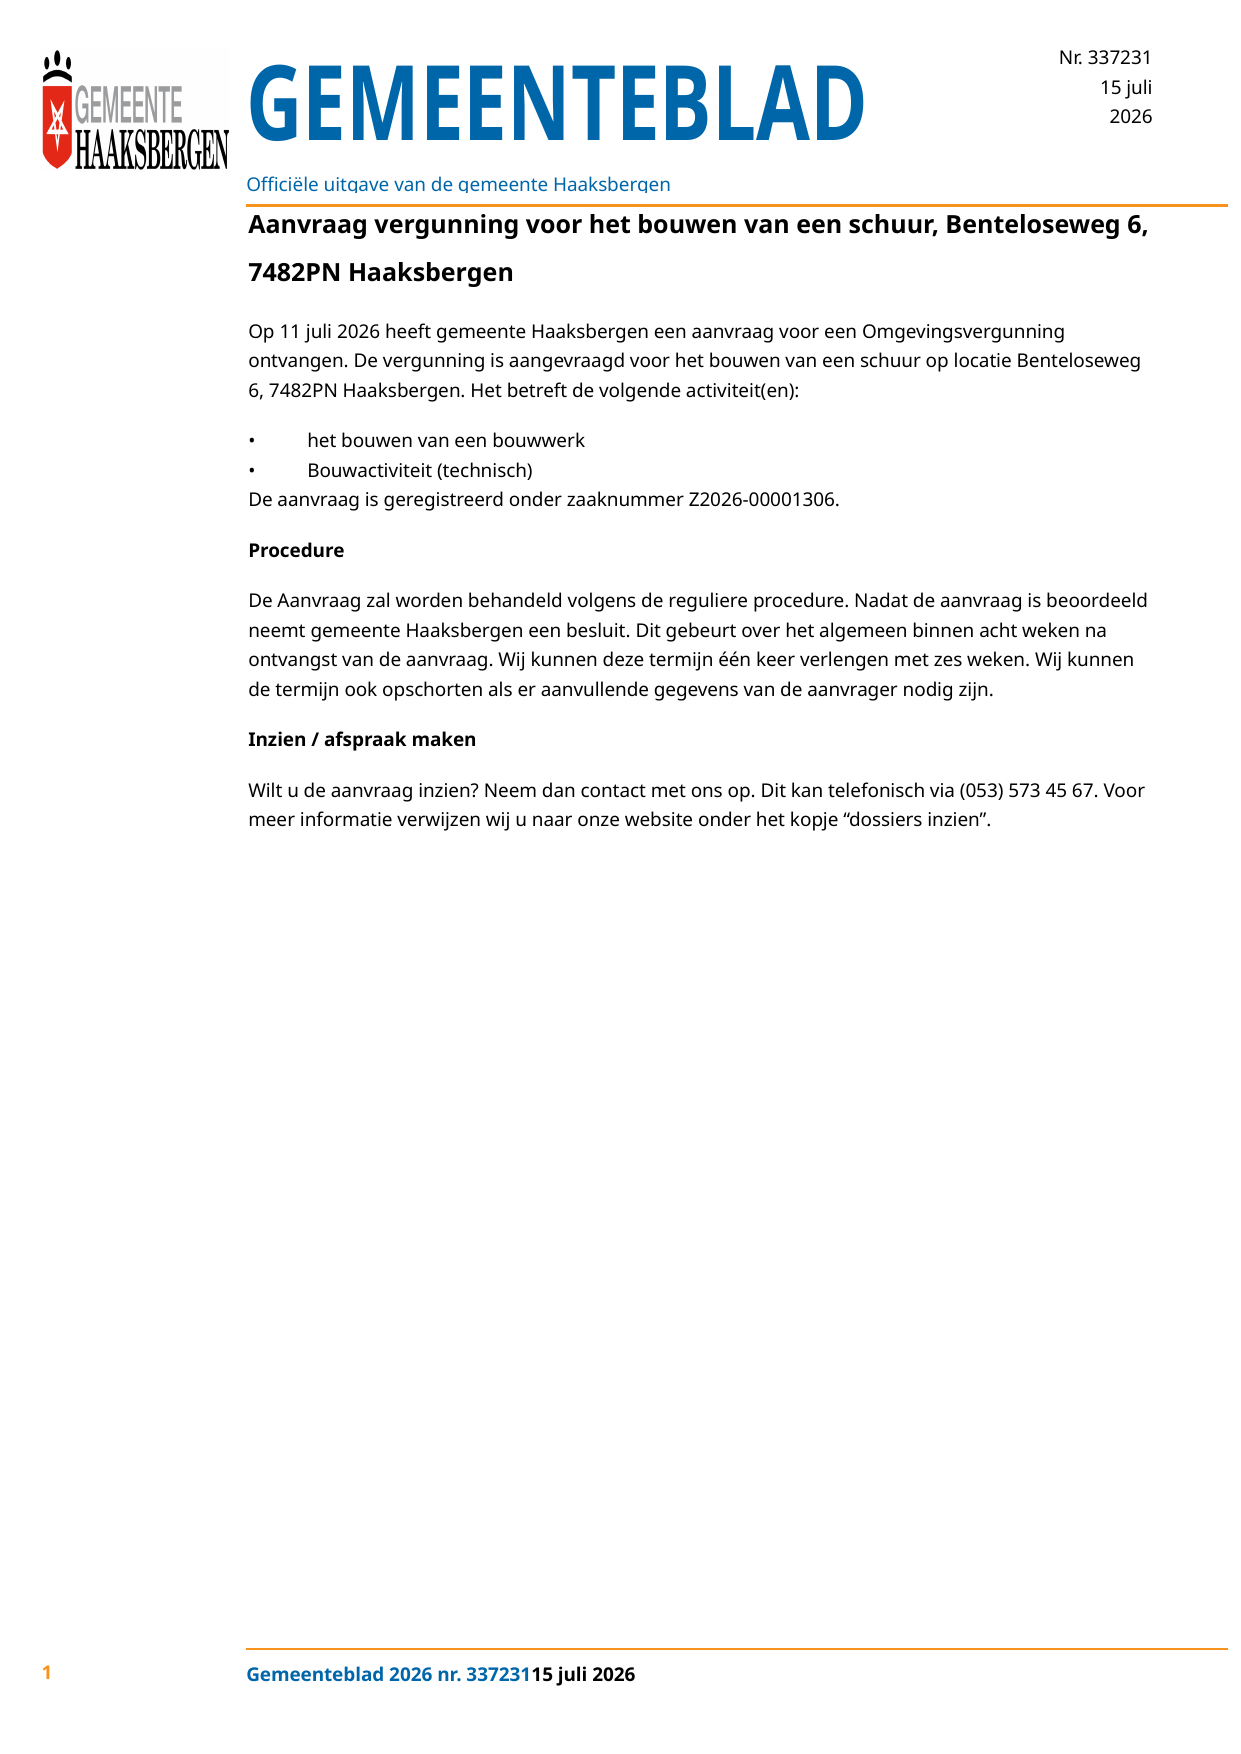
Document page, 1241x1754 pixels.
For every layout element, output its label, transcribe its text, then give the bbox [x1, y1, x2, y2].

text Wilt u de aanvraag inzien? Neem dan contact met ons op. Dit kan telefonisch via (053) 573 45 67. Voor meer informatie verwijzen wij u naar onze website onder het kopje “dossiers inzien”. [248, 777, 1152, 832]
text De aanvraag is geregistreerd onder zaaknummer Z2026-00001306. [248, 487, 1152, 512]
text De Aanvraag zal worden behandeld volgens de reguliere procedure. Nadat de aanvraag is beoordeeld neemt gemeente Haaksbergen een besluit. Dit gebeurt over het algemeen binnen acht weken na ontvangst van de aanvraag. Wij kunnen deze termijn één keer verlengen met zes weken. Wij kunnen de termijn ook opschorten als er aanvullende gegevens van de aanvrager nodig zijn. [248, 587, 1152, 702]
text Inzien / afspraak maken [248, 727, 1152, 752]
list het bouwen van een bouwwerk [248, 427, 1152, 453]
picture [41, 47, 231, 172]
text Procedure [248, 537, 1152, 563]
text Op 11 juli 2026 heeft gemeente Haaksbergen een aanvraag voor een Omgevingsvergunning ontvangen. De vergunning is aangevraagd voor het bouwen van een schuur op locatie Benteloseweg 6, 7482PN Haaksbergen. Het betreft de volgende activiteit(en): [248, 318, 1152, 403]
list Bouwactiviteit (technisch) [248, 457, 1152, 483]
text Aanvraag vergunning voor het bouwen van een schuur, Benteloseweg 6, 7482PN Haaksbergen [248, 207, 1152, 288]
